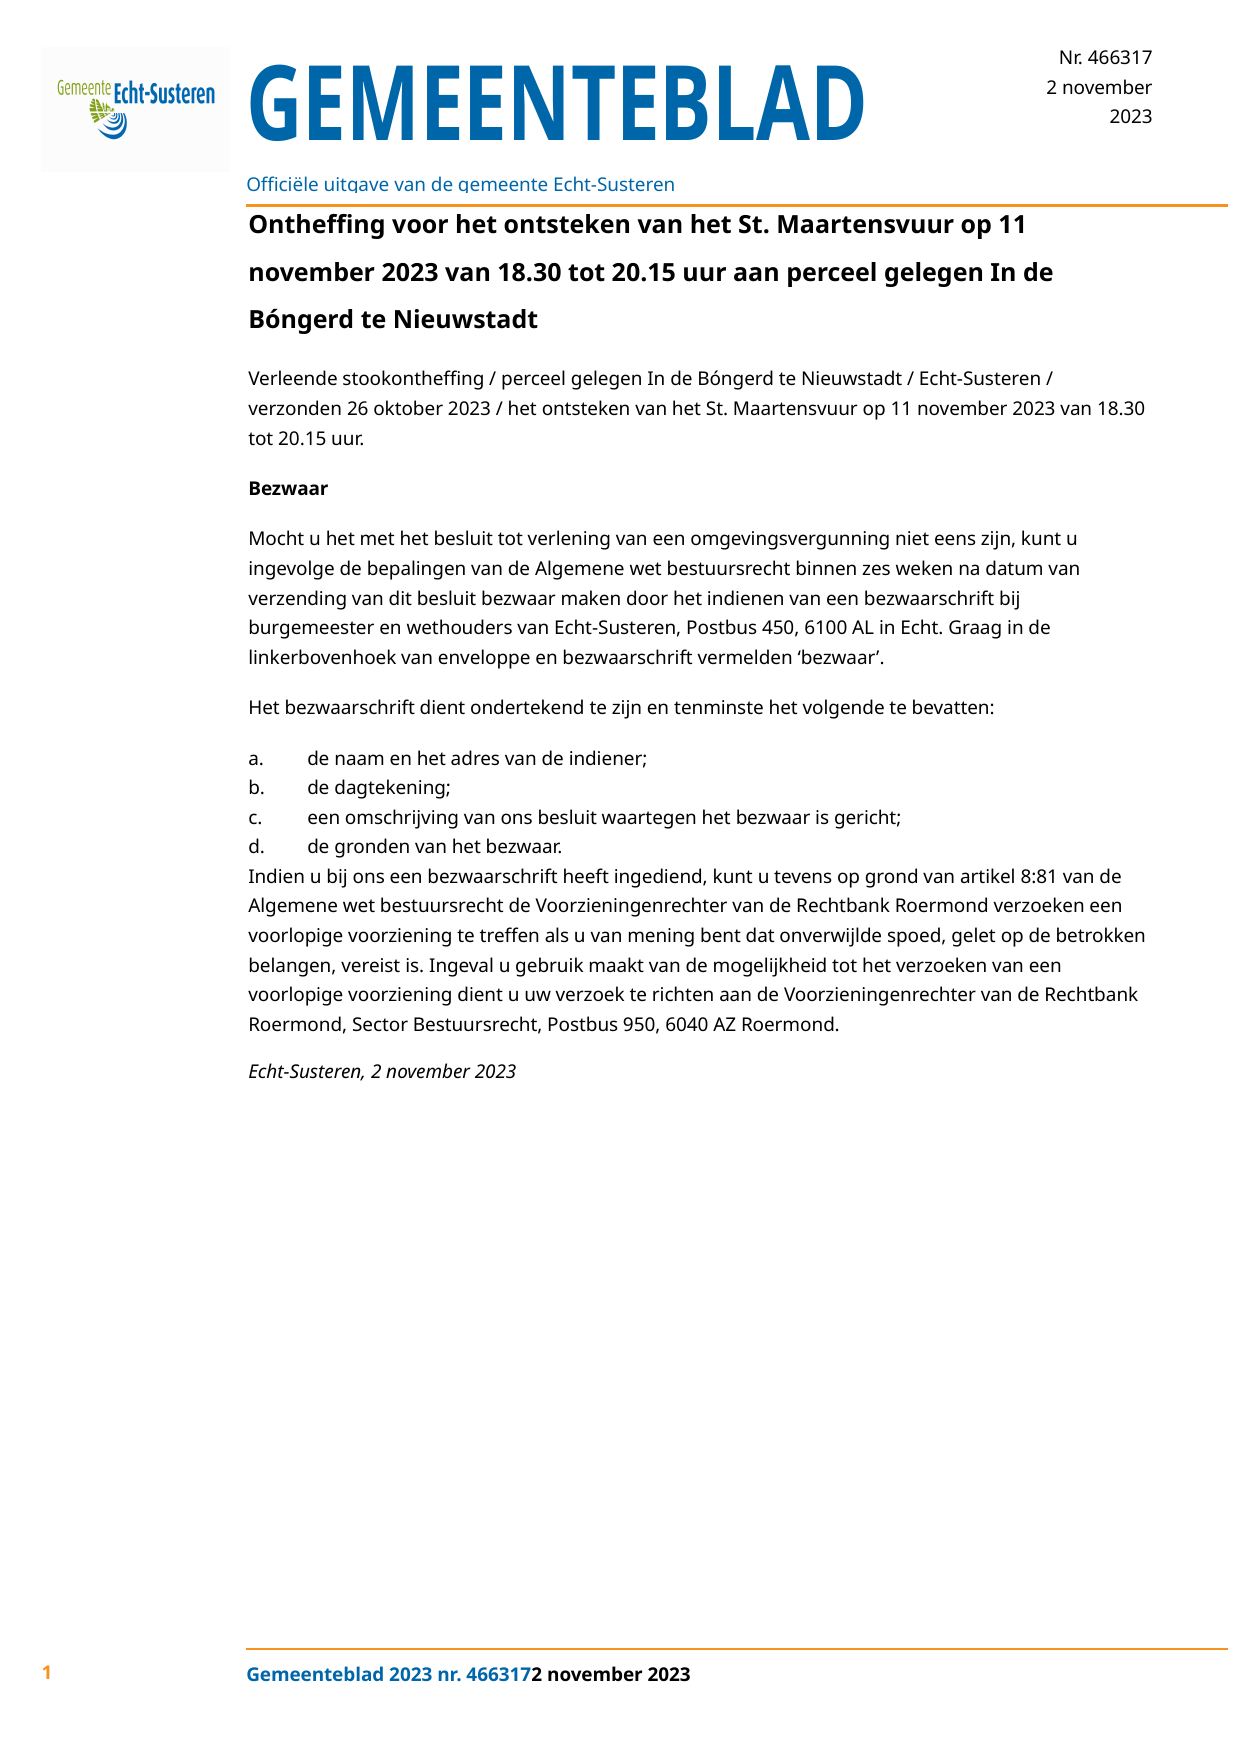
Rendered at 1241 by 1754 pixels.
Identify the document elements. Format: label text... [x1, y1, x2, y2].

text Echt-Susteren, 2 november 2023 [248, 1059, 1152, 1084]
text Mocht u het met het besluit tot verlening van een omgevingsvergunning niet eens zijn, kunt u ingevolge de bepalingen van de Algemene wet bestuursrecht binnen zes weken na datum van verzending van dit besluit bezwaar maken door het indienen van een bezwaarschrift bij burgemeester en wethouders van Echt-Susteren, Postbus 450, 6100 AL in Echt. Graag in de linkerbovenhoek van enveloppe en bezwaarschrift vermelden ‘bezwaar’. [248, 526, 1152, 669]
list de dagtekening; [248, 774, 1152, 800]
list een omschrijving van ons besluit waartegen het bezwaar is gericht; [248, 804, 1152, 829]
picture [41, 47, 231, 172]
list de gronden van het bezwaar. [248, 833, 1152, 859]
text Ontheffing voor het ontsteken van het St. Maartensvuur op 11 november 2023 van 18.30 tot 20.15 uur aan perceel gelegen In de Bóngerd te Nieuwstadt [248, 207, 1152, 336]
text Verleende stookontheffing / perceel gelegen In de Bóngerd te Nieuwstadt / Echt-Susteren / verzonden 26 oktober 2023 / het ontsteken van het St. Maartensvuur op 11 november 2023 van 18.30 tot 20.15 uur. [248, 366, 1152, 450]
list de naam en het adres van de indiener; [248, 745, 1152, 770]
text Bezwaar [248, 475, 1152, 501]
text Indien u bij ons een bezwaarschrift heeft ingediend, kunt u tevens op grond van artikel 8:81 van de Algemene wet bestuursrecht de Voorzieningenrechter van de Rechtbank Roermond verzoeken een voorlopige voorziening te treffen als u van mening bent dat onverwijlde spoed, gelet op de betrokken belangen, vereist is. Ingeval u gebruik maakt van de mogelijkheid tot het verzoeken van een voorlopige voorziening dient u uw verzoek te richten aan de Voorzieningenrechter van de Rechtbank Roermond, Sector Bestuursrecht, Postbus 950, 6040 AZ Roermond. [248, 863, 1152, 1037]
text Het bezwaarschrift dient ondertekend te zijn en tenminste het volgende te bevatten: [248, 694, 1152, 720]
